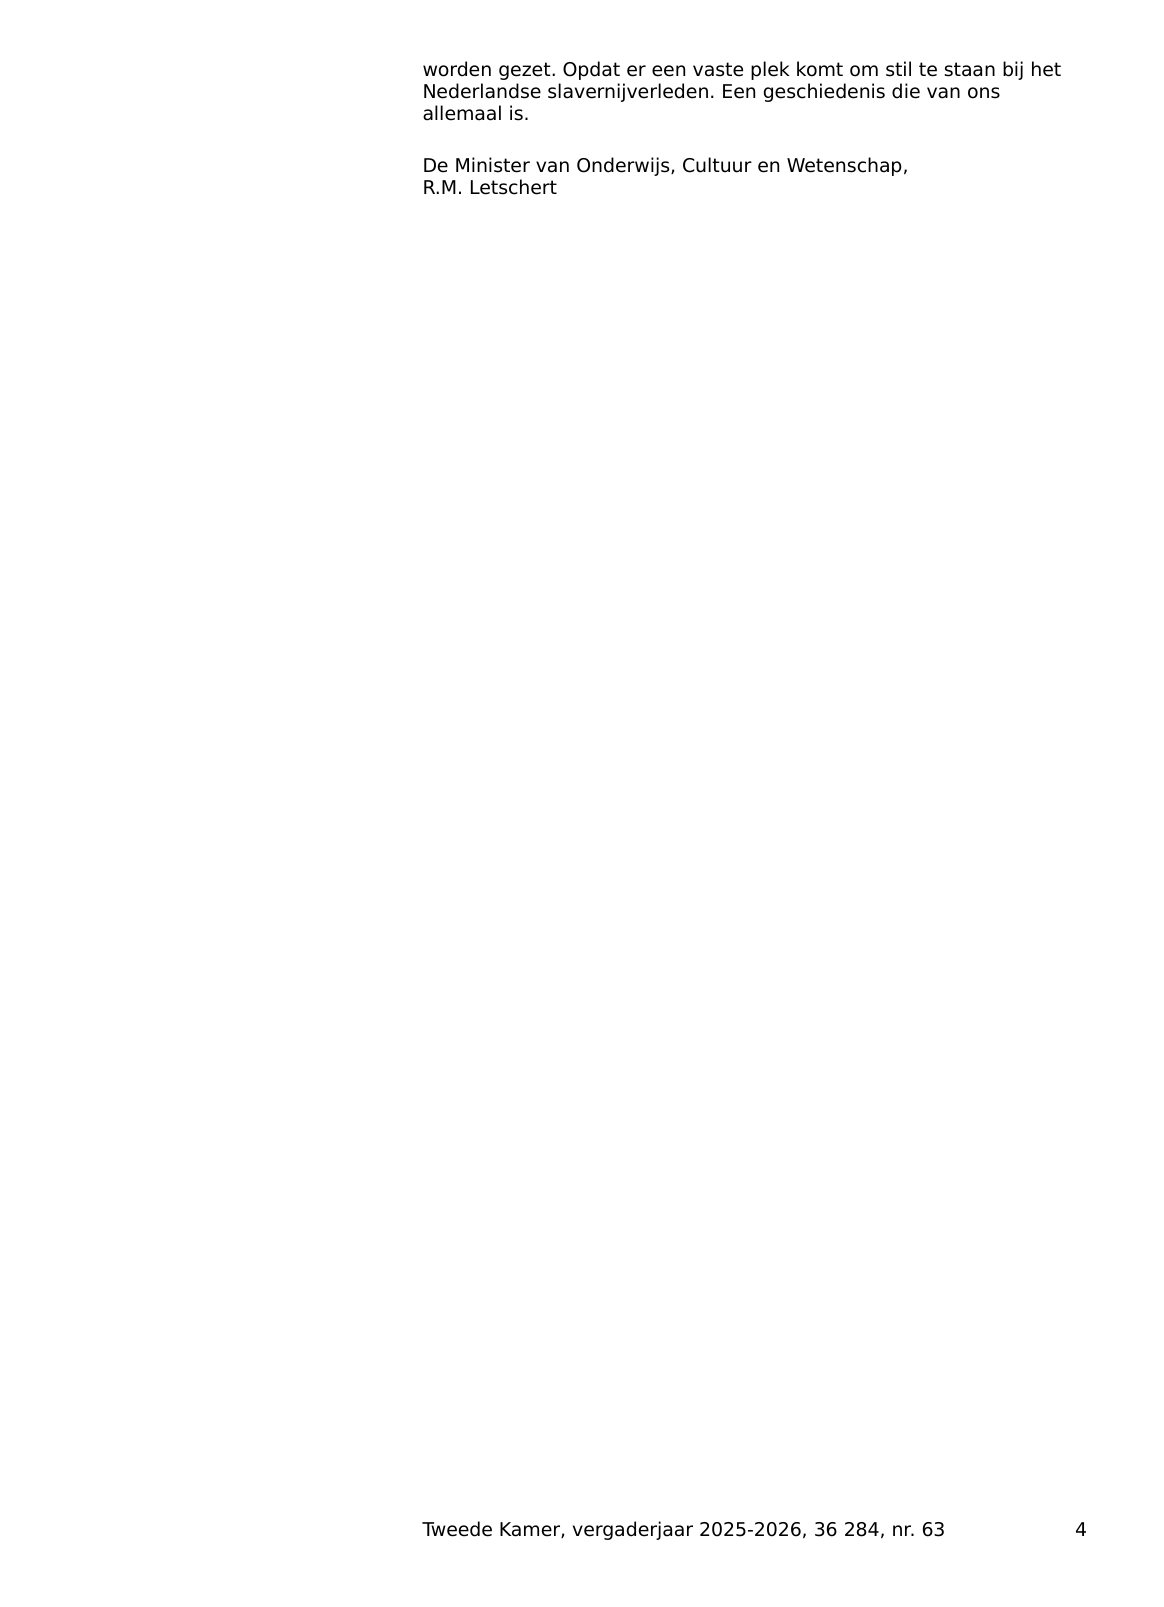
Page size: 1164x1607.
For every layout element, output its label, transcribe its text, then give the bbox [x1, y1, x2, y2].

text De Minister van Onderwijs, Cultuur en Wetenschap, R.M. Letschert [422, 155, 1087, 199]
text worden gezet. Opdat er een vaste plek komt om stil te staan bij het Nederlandse slavernijverleden. Een geschiedenis die van ons allemaal is. [422, 59, 1087, 125]
